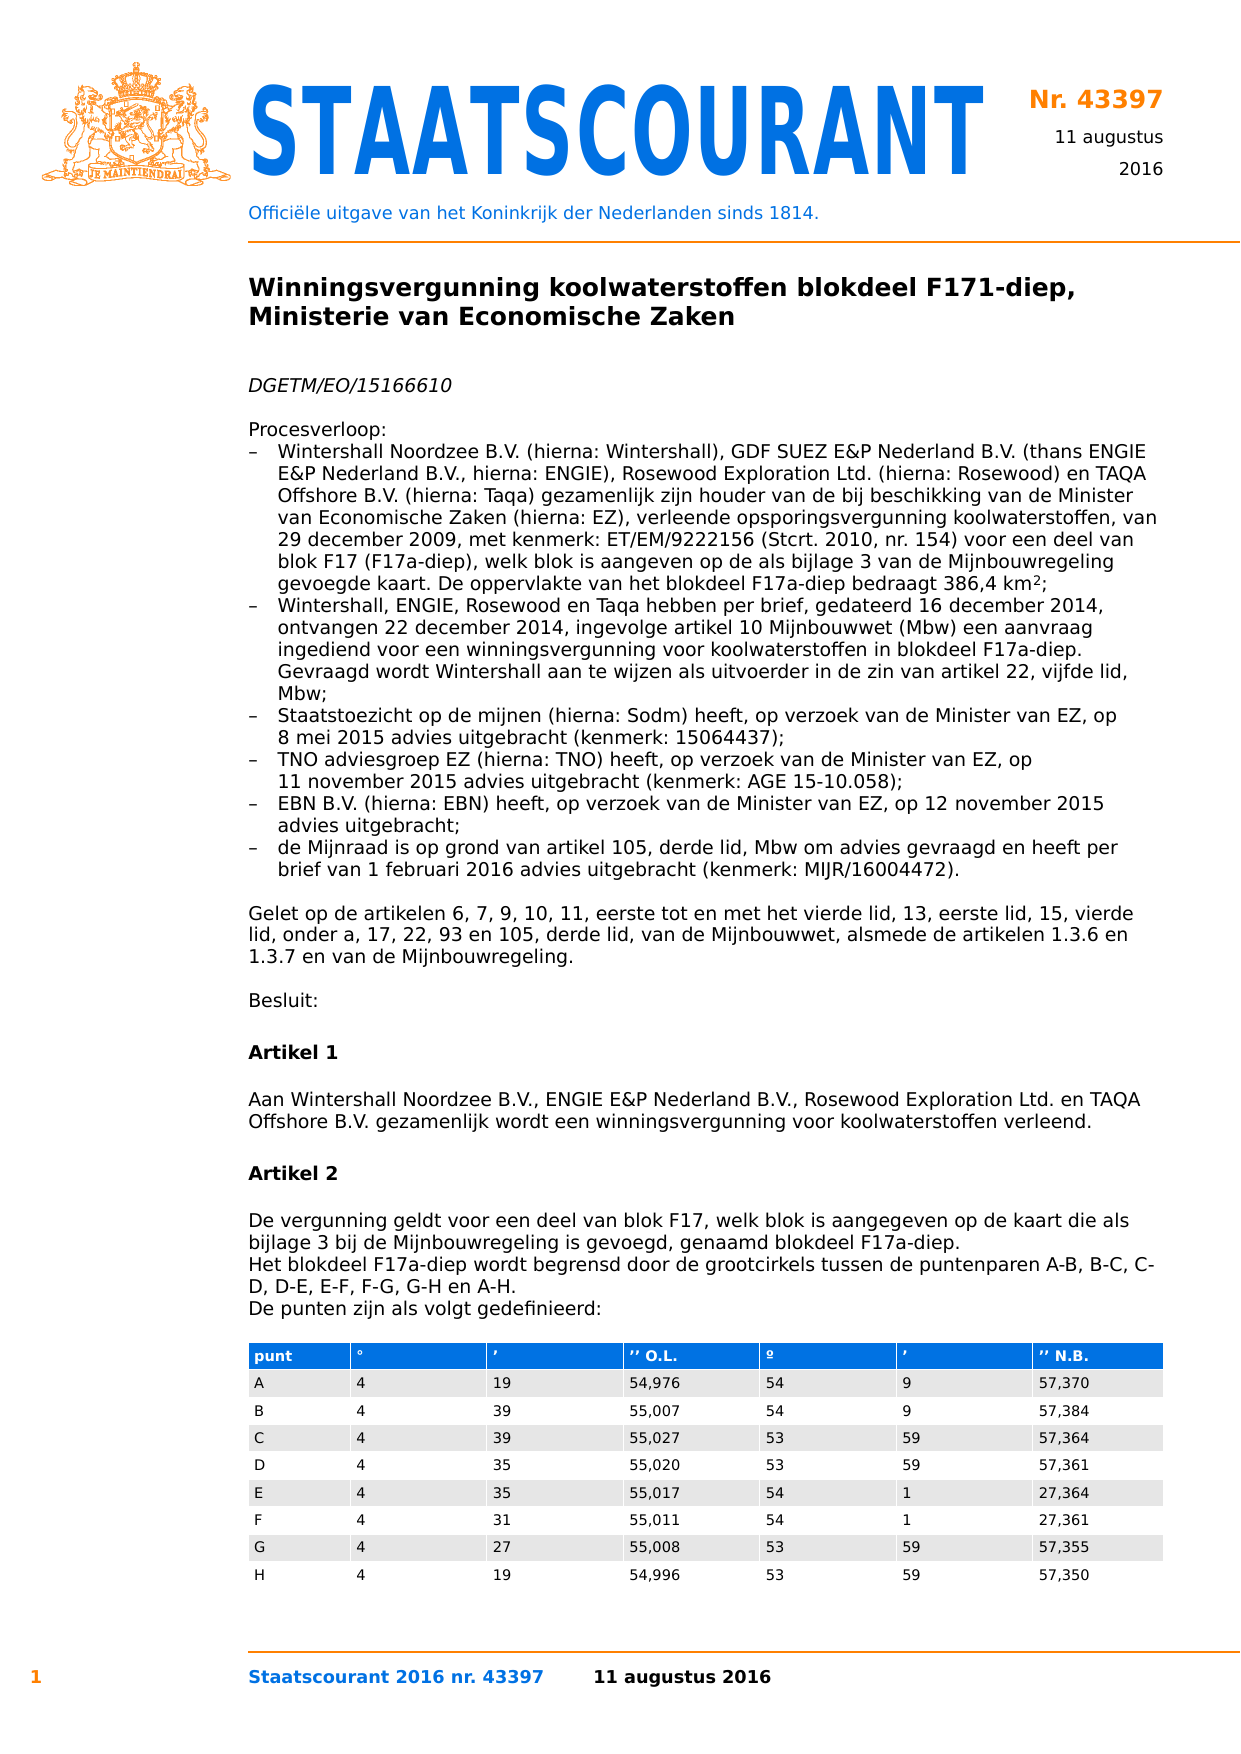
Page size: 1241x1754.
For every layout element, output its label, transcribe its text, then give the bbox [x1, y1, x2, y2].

table_cell E [249, 1480, 350, 1506]
table_cell 57,361 [1033, 1453, 1163, 1479]
table_cell 59 [897, 1425, 1032, 1451]
table_cell 57,355 [1033, 1535, 1163, 1561]
text – EBN B.V. (hierna: EBN) heeft, op verzoek van de Minister van EZ, op 12 november 2015 advies uitgebracht; [248, 793, 1163, 837]
table_header [25, 62, 248, 241]
subtitle Artikel 2 [248, 1163, 1163, 1185]
table_cell 55,011 [624, 1507, 759, 1534]
table_header ° [351, 1343, 486, 1369]
table_cell 57,364 [1033, 1425, 1163, 1451]
table_cell H [249, 1562, 350, 1588]
table_cell 9 [897, 1398, 1032, 1424]
table_cell 57,350 [1033, 1562, 1163, 1588]
table_cell 4 [351, 1370, 486, 1397]
text – Wintershall Noordzee B.V. (hierna: Wintershall), GDF SUEZ E&P Nederland B.V. (thans ENGIE E&P Nederland B.V., hierna: ENGIE), Rosewood Exploration Ltd. (hierna: Rosewood) en TAQA Offshore B.V. (hierna: Taqa) gezamenlijk zijn houder van de bij beschikking van de Minister van Economische Zaken (hierna: EZ), verleende opsporingsvergunning koolwaterstoffen, van 29 december 2009, met kenmerk: ET/EM/9222156 (Stcrt. 2010, nr. 154) voor een deel van blok F17 (F17a-diep), welk blok is aangeven op de als bijlage 3 van de Mijnbouwregeling gevoegde kaart. De oppervlakte van het blokdeel F17a-diep bedraagt 386,4 km2; [248, 441, 1163, 595]
text – Wintershall, ENGIE, Rosewood en Taqa hebben per brief, gedateerd 16 december 2014, ontvangen 22 december 2014, ingevolge artikel 10 Mijnbouwwet (Mbw) een aanvraag ingediend voor een winningsvergunning voor koolwaterstoffen in blokdeel F17a-diep. Gevraagd wordt Wintershall aan te wijzen als uitvoerder in de zin van artikel 22, vijfde lid, Mbw; [248, 595, 1163, 705]
table_cell 19 [487, 1370, 623, 1397]
table_cell 59 [897, 1535, 1032, 1561]
table_header Nr. 43397 [998, 62, 1240, 121]
table_cell 55,027 [624, 1425, 759, 1451]
table_cell 27,361 [1033, 1507, 1163, 1534]
table_cell 53 [760, 1562, 896, 1588]
table_cell 54 [760, 1480, 896, 1506]
table_header ’’ O.L. [624, 1343, 759, 1369]
table_cell 55,007 [624, 1398, 759, 1424]
text De vergunning geldt voor een deel van blok F17, welk blok is aangegeven op de kaart die als bijlage 3 bij de Mijnbouwregeling is gevoegd, genaamd blokdeel F17a-diep. [248, 1210, 1163, 1254]
table_cell 2016 [998, 153, 1240, 203]
text De punten zijn als volgt gedefinieerd: [248, 1298, 1163, 1320]
table_cell F [249, 1507, 350, 1534]
table_cell 4 [351, 1425, 486, 1451]
table_cell 4 [351, 1535, 486, 1561]
table_cell 55,020 [624, 1453, 759, 1479]
table_cell 11 augustus [998, 121, 1240, 153]
text – de Mijnraad is op grond van artikel 105, derde lid, Mbw om advies gevraagd en heeft per brief van 1 februari 2016 advies uitgebracht (kenmerk: MIJR/16004472). [248, 837, 1163, 881]
table_cell 55,008 [624, 1535, 759, 1561]
text Gelet op de artikelen 6, 7, 9, 10, 11, eerste tot en met het vierde lid, 13, eerste lid, 15, vierde lid, onder a, 17, 22, 93 en 105, derde lid, van de Mijnbouwwet, alsmede de artikelen 1.3.6 en 1.3.7 en van de Mijnbouwregeling. [248, 902, 1163, 968]
table_cell 57,370 [1033, 1370, 1163, 1397]
table_cell 53 [760, 1535, 896, 1561]
table_cell 35 [487, 1480, 623, 1506]
table_cell 39 [487, 1398, 623, 1424]
table_cell 31 [487, 1507, 623, 1534]
text Procesverloop: [248, 419, 1163, 441]
table_cell B [249, 1398, 350, 1424]
table_cell 27 [487, 1535, 623, 1561]
text Aan Wintershall Noordzee B.V., ENGIE E&P Nederland B.V., Rosewood Exploration Ltd. en TAQA Offshore B.V. gezamenlijk wordt een winningsvergunning voor koolwaterstoffen verleend. [248, 1089, 1163, 1133]
table_cell A [249, 1370, 350, 1397]
table_header punt [249, 1343, 350, 1369]
table_cell 4 [351, 1453, 486, 1479]
table_cell 9 [897, 1370, 1032, 1397]
table_cell 54,976 [624, 1370, 759, 1397]
table_header STAATSCOURANT [248, 62, 998, 203]
table_cell 39 [487, 1425, 623, 1451]
table_cell 54 [760, 1398, 896, 1424]
subtitle Winningsvergunning koolwaterstoffen blokdeel F171-diep, Ministerie van Economische Zaken [248, 273, 1163, 331]
table_cell 4 [351, 1398, 486, 1424]
table_cell 19 [487, 1562, 623, 1588]
table_cell 1 [897, 1507, 1032, 1534]
text Besluit: [248, 990, 1163, 1012]
picture [41, 62, 231, 186]
table_cell 59 [897, 1453, 1032, 1479]
table_header º [760, 1343, 896, 1369]
text – Staatstoezicht op de mijnen (hierna: Sodm) heeft, op verzoek van de Minister van EZ, op 8 mei 2015 advies uitgebracht (kenmerk: 15064437); [248, 705, 1163, 749]
table_cell 54,996 [624, 1562, 759, 1588]
table_cell 4 [351, 1480, 486, 1506]
text DGETM/EO/15166610 [248, 375, 1163, 397]
table_cell 4 [351, 1562, 486, 1588]
text – TNO adviesgroep EZ (hierna: TNO) heeft, op verzoek van de Minister van EZ, op 11 november 2015 advies uitgebracht (kenmerk: AGE 15-10.058); [248, 749, 1163, 793]
table_cell 53 [760, 1425, 896, 1451]
text Het blokdeel F17a-diep wordt begrensd door de grootcirkels tussen de puntenparen A-B, B-C, C-D, D-E, E-F, F-G, G-H en A-H. [248, 1254, 1163, 1298]
table_cell 57,384 [1033, 1398, 1163, 1424]
table_header ’ [487, 1343, 623, 1369]
table_cell 55,017 [624, 1480, 759, 1506]
table_cell 35 [487, 1453, 623, 1479]
table_cell 4 [351, 1507, 486, 1534]
table_header ’ [897, 1343, 1032, 1369]
table_cell Officiële uitgave van het Koninkrijk der Nederlanden sinds 1814. [248, 203, 1240, 241]
table_cell 54 [760, 1370, 896, 1397]
table_cell C [249, 1425, 350, 1451]
table_cell D [249, 1453, 350, 1479]
table_cell 54 [760, 1507, 896, 1534]
table_cell G [249, 1535, 350, 1561]
table_cell 59 [897, 1562, 1032, 1588]
table_header ’’ N.B. [1033, 1343, 1163, 1369]
table_cell 53 [760, 1453, 896, 1479]
subtitle Artikel 1 [248, 1042, 1163, 1064]
table_cell 1 [897, 1480, 1032, 1506]
table_cell 27,364 [1033, 1480, 1163, 1506]
